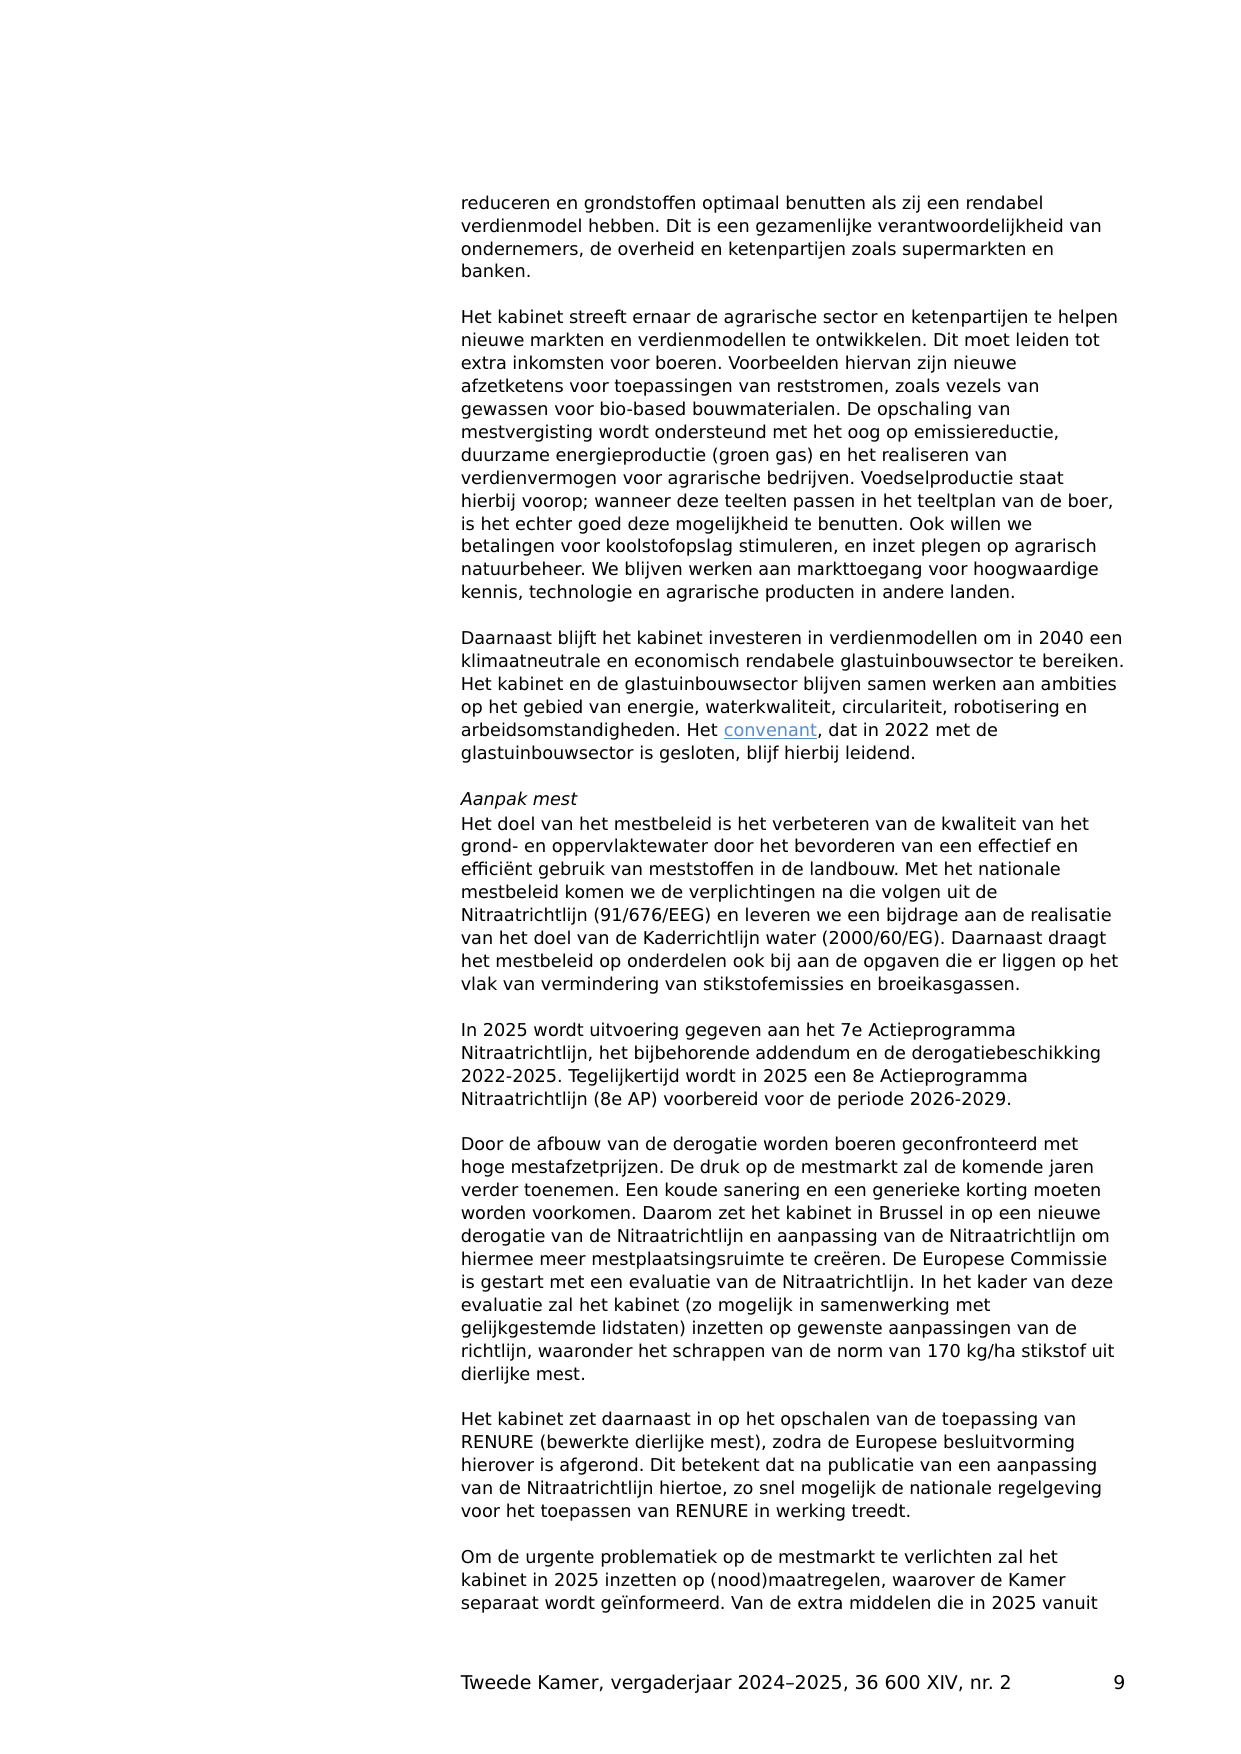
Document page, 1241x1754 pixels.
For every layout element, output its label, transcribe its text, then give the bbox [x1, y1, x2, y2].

text Het kabinet zet daarnaast in op het opschalen van de toepassing van RENURE (bewerkte dierlijke mest), zodra de Europese besluitvorming hierover is afgerond. Dit betekent dat na publicatie van een aanpassing van de Nitraatrichtlijn hiertoe, zo snel mogelijk de nationale regelgeving voor het toepassen van RENURE in werking treedt. [461, 1407, 1125, 1522]
text Het doel van het mestbeleid is het verbeteren van de kwaliteit van het grond- en oppervlaktewater door het bevorderen van een effectief en efficiënt gebruik van meststoffen in de landbouw. Met het nationale mestbeleid komen we de verplichtingen na die volgen uit de Nitraatrichtlijn (91/676/EEG) en leveren we een bijdrage aan de realisatie van het doel van de Kaderrichtlijn water (2000/60/EG). Daarnaast draagt het mestbeleid op onderdelen ook bij aan de opgaven die er liggen op het vlak van vermindering van stikstofemissies en broeikasgassen. [461, 812, 1125, 995]
text Door de afbouw van de derogatie worden boeren geconfronteerd met hoge mestafzetprijzen. De druk op de mestmarkt zal de komende jaren verder toenemen. Een koude sanering en een generieke korting moeten worden voorkomen. Daarom zet het kabinet in Brussel in op een nieuwe derogatie van de Nitraatrichtlijn en aanpassing van de Nitraatrichtlijn om hiermee meer mestplaatsingsruimte te creëren. De Europese Commissie is gestart met een evaluatie van de Nitraatrichtlijn. In het kader van deze evaluatie zal het kabinet (zo mogelijk in samenwerking met gelijkgestemde lidstaten) inzetten op gewenste aanpassingen van de richtlijn, waaronder het schrappen van de norm van 170 kg/ha stikstof uit dierlijke mest. [461, 1132, 1125, 1384]
text Het kabinet streeft ernaar de agrarische sector en ketenpartijen te helpen nieuwe markten en verdienmodellen te ontwikkelen. Dit moet leiden tot extra inkomsten voor boeren. Voorbeelden hiervan zijn nieuwe afzetketens voor toepassingen van reststromen, zoals vezels van gewassen voor bio-based bouwmaterialen. De opschaling van mestvergisting wordt ondersteund met het oog op emissiereductie, duurzame energieproductie (groen gas) en het realiseren van verdienvermogen voor agrarische bedrijven. Voedselproductie staat hierbij voorop; wanneer deze teelten passen in het teeltplan van de boer, is het echter goed deze mogelijkheid te benutten. Ook willen we betalingen voor koolstofopslag stimuleren, en inzet plegen op agrarisch natuurbeheer. We blijven werken aan markttoegang voor hoogwaardige kennis, technologie en agrarische producten in andere landen. [461, 305, 1125, 603]
text reduceren en grondstoffen optimaal benutten als zij een rendabel verdienmodel hebben. Dit is een gezamenlijke verantwoordelijkheid van ondernemers, de overheid en ketenpartijen zoals supermarkten en banken. [461, 191, 1125, 282]
text In 2025 wordt uitvoering gegeven aan het 7e Actieprogramma Nitraatrichtlijn, het bijbehorende addendum en de derogatiebeschikking 2022-2025. Tegelijkertijd wordt in 2025 een 8e Actieprogramma Nitraatrichtlijn (8e AP) voorbereid voor de periode 2026-2029. [461, 1018, 1125, 1109]
text Aanpak mest [461, 787, 1125, 809]
text Daarnaast blijft het kabinet investeren in verdienmodellen om in 2040 een klimaatneutrale en economisch rendabele glastuinbouwsector te bereiken. Het kabinet en de glastuinbouwsector blijven samen werken aan ambities op het gebied van energie, waterkwaliteit, circulariteit, robotisering en arbeidsomstandigheden. Het convenant, dat in 2022 met de glastuinbouwsector is gesloten, blijf hierbij leidend. [461, 626, 1125, 764]
text Om de urgente problematiek op de mestmarkt te verlichten zal het kabinet in 2025 inzetten op (nood)maatregelen, waarover de Kamer separaat wordt geïnformeerd. Van de extra middelen die in 2025 vanuit [461, 1545, 1125, 1614]
